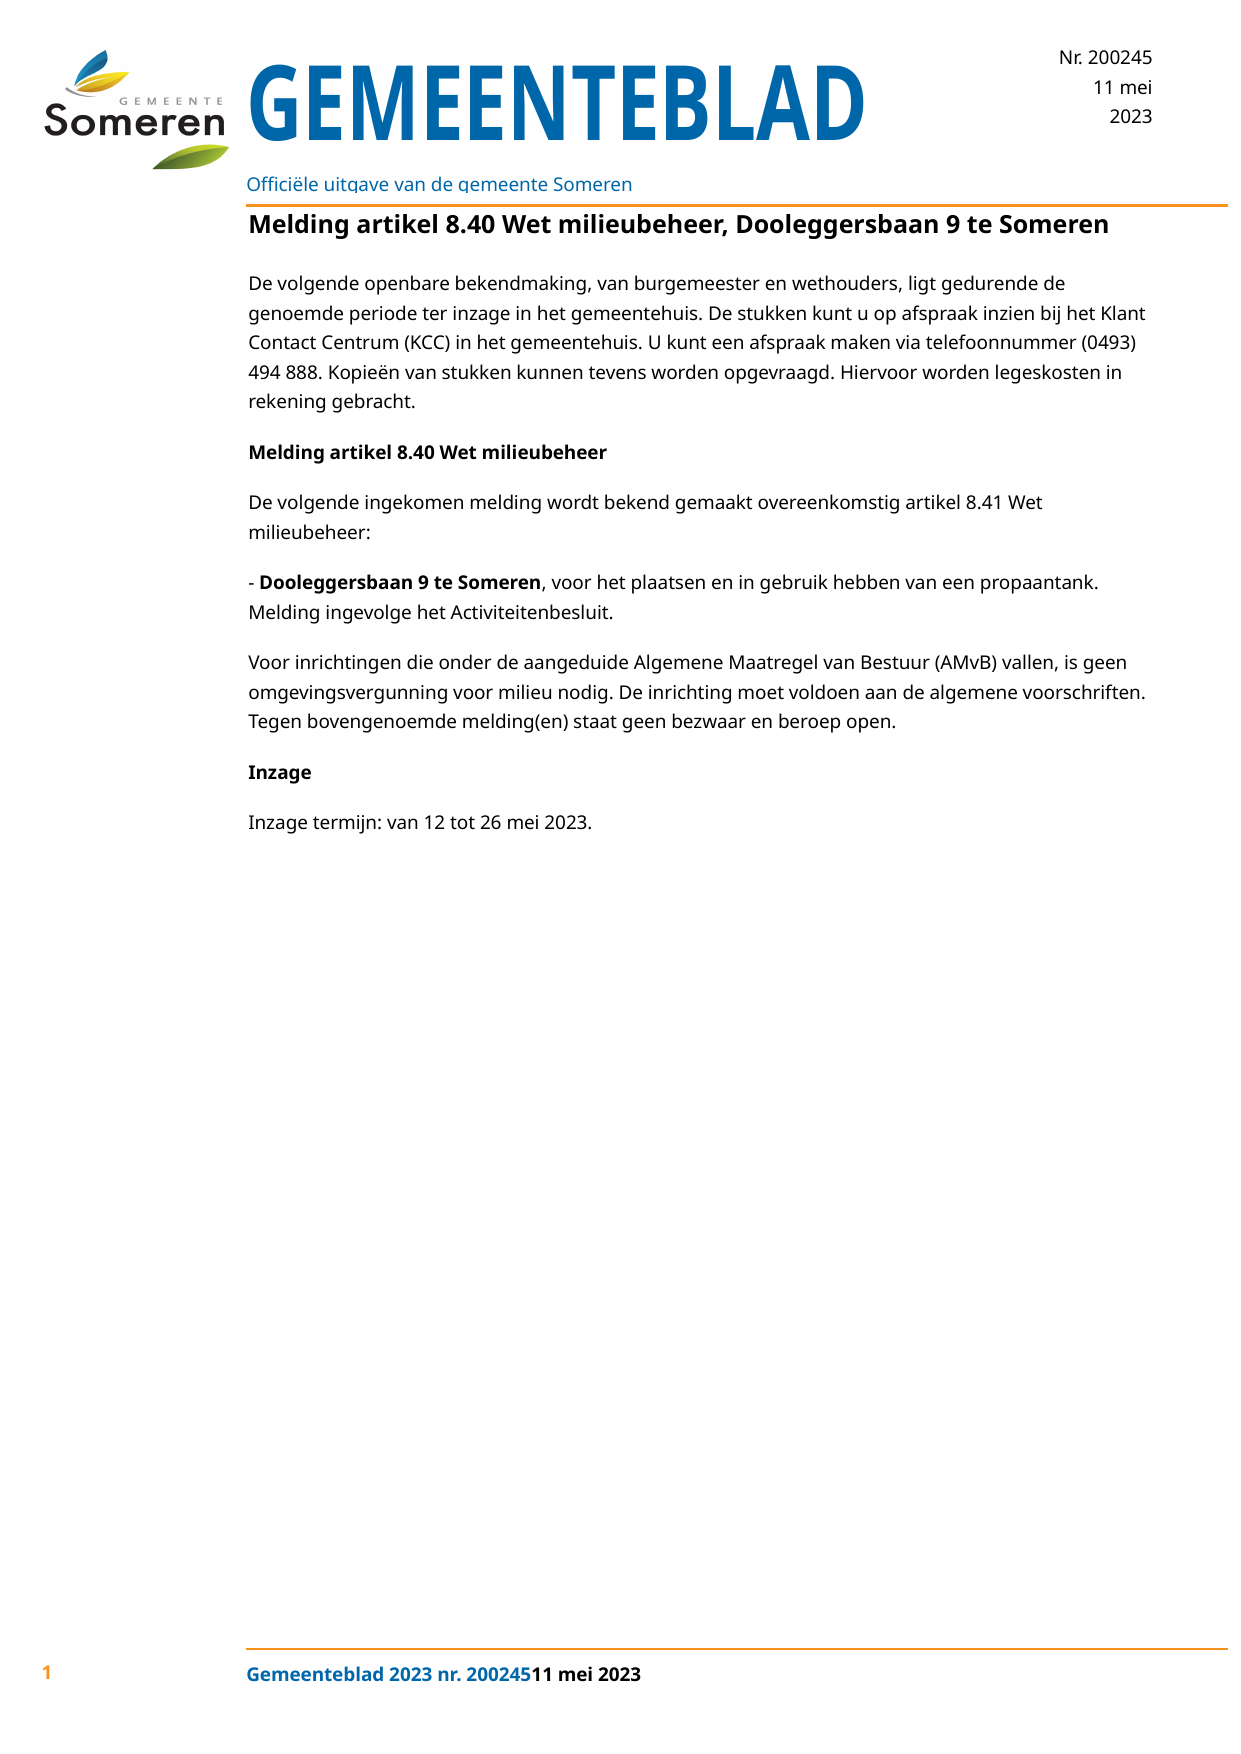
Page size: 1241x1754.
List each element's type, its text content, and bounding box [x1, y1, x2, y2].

text De volgende openbare bekendmaking, van burgemeester en wethouders, ligt gedurende de genoemde periode ter inzage in het gemeentehuis. De stukken kunt u op afspraak inzien bij het Klant Contact Centrum (KCC) in het gemeentehuis. U kunt een afspraak maken via telefoonnummer (0493) 494 888. Kopieën van stukken kunnen tevens worden opgevraagd. Hiervoor worden legeskosten in rekening gebracht. [248, 270, 1152, 414]
picture [41, 47, 231, 172]
text Melding artikel 8.40 Wet milieubeheer, Dooleggersbaan 9 te Someren [248, 207, 1152, 241]
text - Dooleggersbaan 9 te Someren, voor het plaatsen en in gebruik hebben van een propaantank. Melding ingevolge het Activiteitenbesluit. [248, 569, 1152, 625]
text De volgende ingekomen melding wordt bekend gemaakt overeenkomstig artikel 8.41 Wet milieubeheer: [248, 489, 1152, 545]
text Voor inrichtingen die onder de aangeduide Algemene Maatregel van Bestuur (AMvB) vallen, is geen omgevingsvergunning voor milieu nodig. De inrichting moet voldoen aan de algemene voorschriften. Tegen bovengenoemde melding(en) staat geen bezwaar en beroep open. [248, 649, 1152, 734]
text Melding artikel 8.40 Wet milieubeheer [248, 439, 1152, 465]
text Inzage [248, 759, 1152, 785]
text Inzage termijn: van 12 tot 26 mei 2023. [248, 809, 1152, 835]
